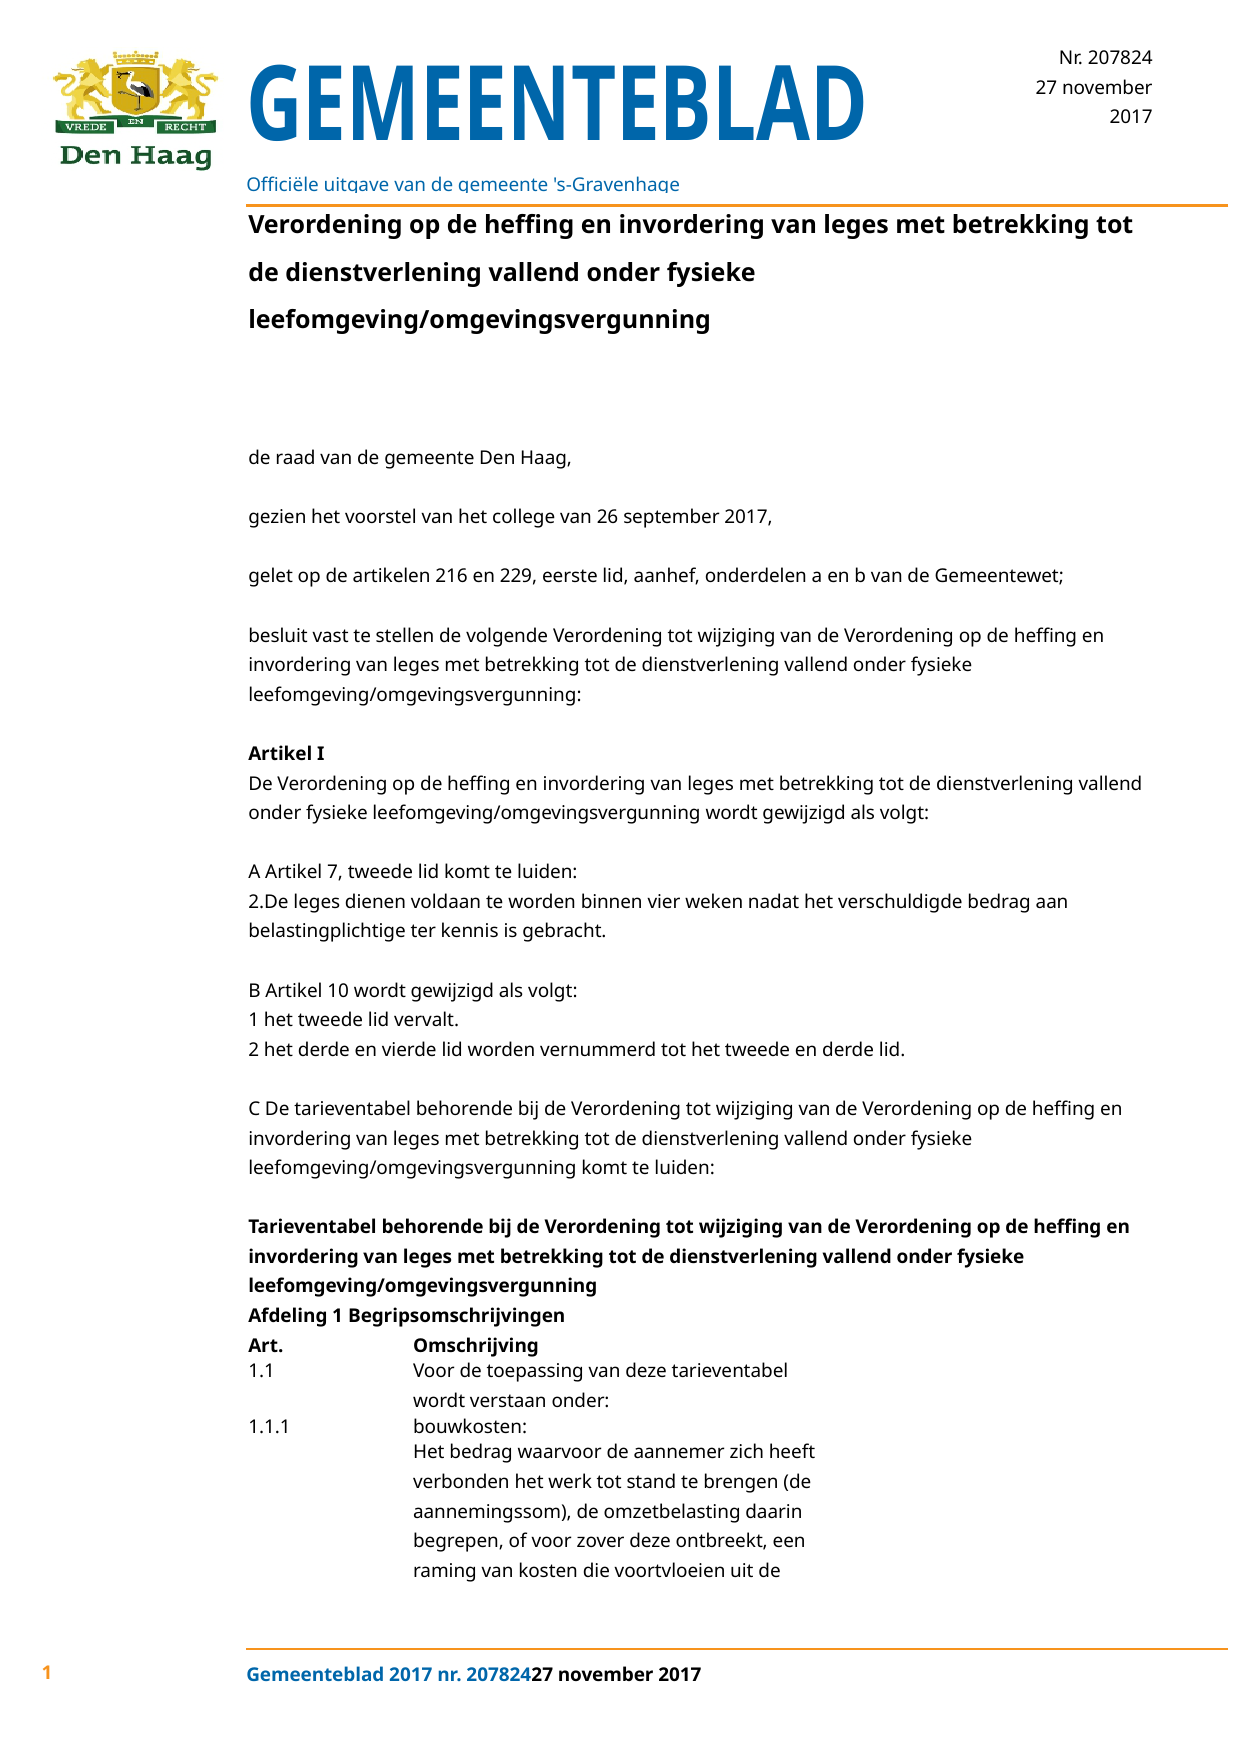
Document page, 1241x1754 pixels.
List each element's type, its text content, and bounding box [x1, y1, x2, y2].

table_cell [822, 1413, 987, 1439]
table_cell 1.1 [248, 1358, 413, 1413]
table_cell bouwkosten: [413, 1413, 822, 1439]
text C De tarieventabel behorende bij de Verordening tot wijziging van de Verordening op de heffing en invordering van leges met betrekking tot de dienstverlening vallend onder fysieke leefomgeving/omgevingsvergunning komt te luiden: [248, 1095, 1152, 1180]
table_header [822, 1332, 987, 1358]
text Tarieventabel behorende bij de Verordening tot wijziging van de Verordening op de heffing en invordering van leges met betrekking tot de dienstverlening vallend onder fysieke leefomgeving/omgevingsvergunning [248, 1213, 1152, 1298]
text besluit vast te stellen de volgende Verordening tot wijziging van de Verordening op de heffing en invordering van leges met betrekking tot de dienstverlening vallend onder fysieke leefomgeving/omgevingsvergunning: [248, 622, 1152, 707]
text Afdeling 1 Begripsomschrijvingen [248, 1302, 1152, 1328]
text A Artikel 7, tweede lid komt te luiden: [248, 858, 1152, 884]
picture [41, 47, 231, 172]
text 2.De leges dienen voldaan te worden binnen vier weken nadat het verschuldigde bedrag aan belastingplichtige ter kennis is gebracht. [248, 888, 1152, 943]
table_cell Voor de toepassing van deze tarieventabel wordt verstaan onder: [413, 1358, 822, 1413]
table_cell [987, 1358, 1152, 1413]
table_cell Het bedrag waarvoor de aannemer zich heeft verbonden het werk tot stand te brengen (de aannemingssom), de omzetbelasting daarin begrepen, of voor zover deze ontbreekt, een raming van kosten die voortvloeien uit de [413, 1439, 822, 1583]
table_header Art. [248, 1332, 413, 1358]
text de raad van de gemeente Den Haag, [248, 444, 1152, 470]
text 2 het derde en vierde lid worden vernummerd tot het tweede en derde lid. [248, 1036, 1152, 1062]
table_cell [248, 1439, 413, 1583]
text gelet op de artikelen 216 en 229, eerste lid, aanhef, onderdelen a en b van de Gemeentewet; [248, 563, 1152, 588]
text gezien het voorstel van het college van 26 september 2017, [248, 503, 1152, 529]
table_cell [822, 1358, 987, 1413]
text Artikel I [248, 740, 1152, 766]
text B Artikel 10 wordt gewijzigd als volgt: [248, 977, 1152, 1003]
table_header Omschrijving [413, 1332, 822, 1358]
text De Verordening op de heffing en invordering van leges met betrekking tot de dienstverlening vallend onder fysieke leefomgeving/omgevingsvergunning wordt gewijzigd als volgt: [248, 770, 1152, 825]
table_cell [987, 1439, 1152, 1583]
table_cell [822, 1439, 987, 1583]
table_cell 1.1.1 [248, 1413, 413, 1439]
text Verordening op de heffing en invordering van leges met betrekking tot de dienstverlening vallend onder fysieke leefomgeving/omgevingsvergunning [248, 207, 1152, 336]
table_cell [987, 1413, 1152, 1439]
text 1 het tweede lid vervalt. [248, 1006, 1152, 1032]
table_header [987, 1332, 1152, 1358]
